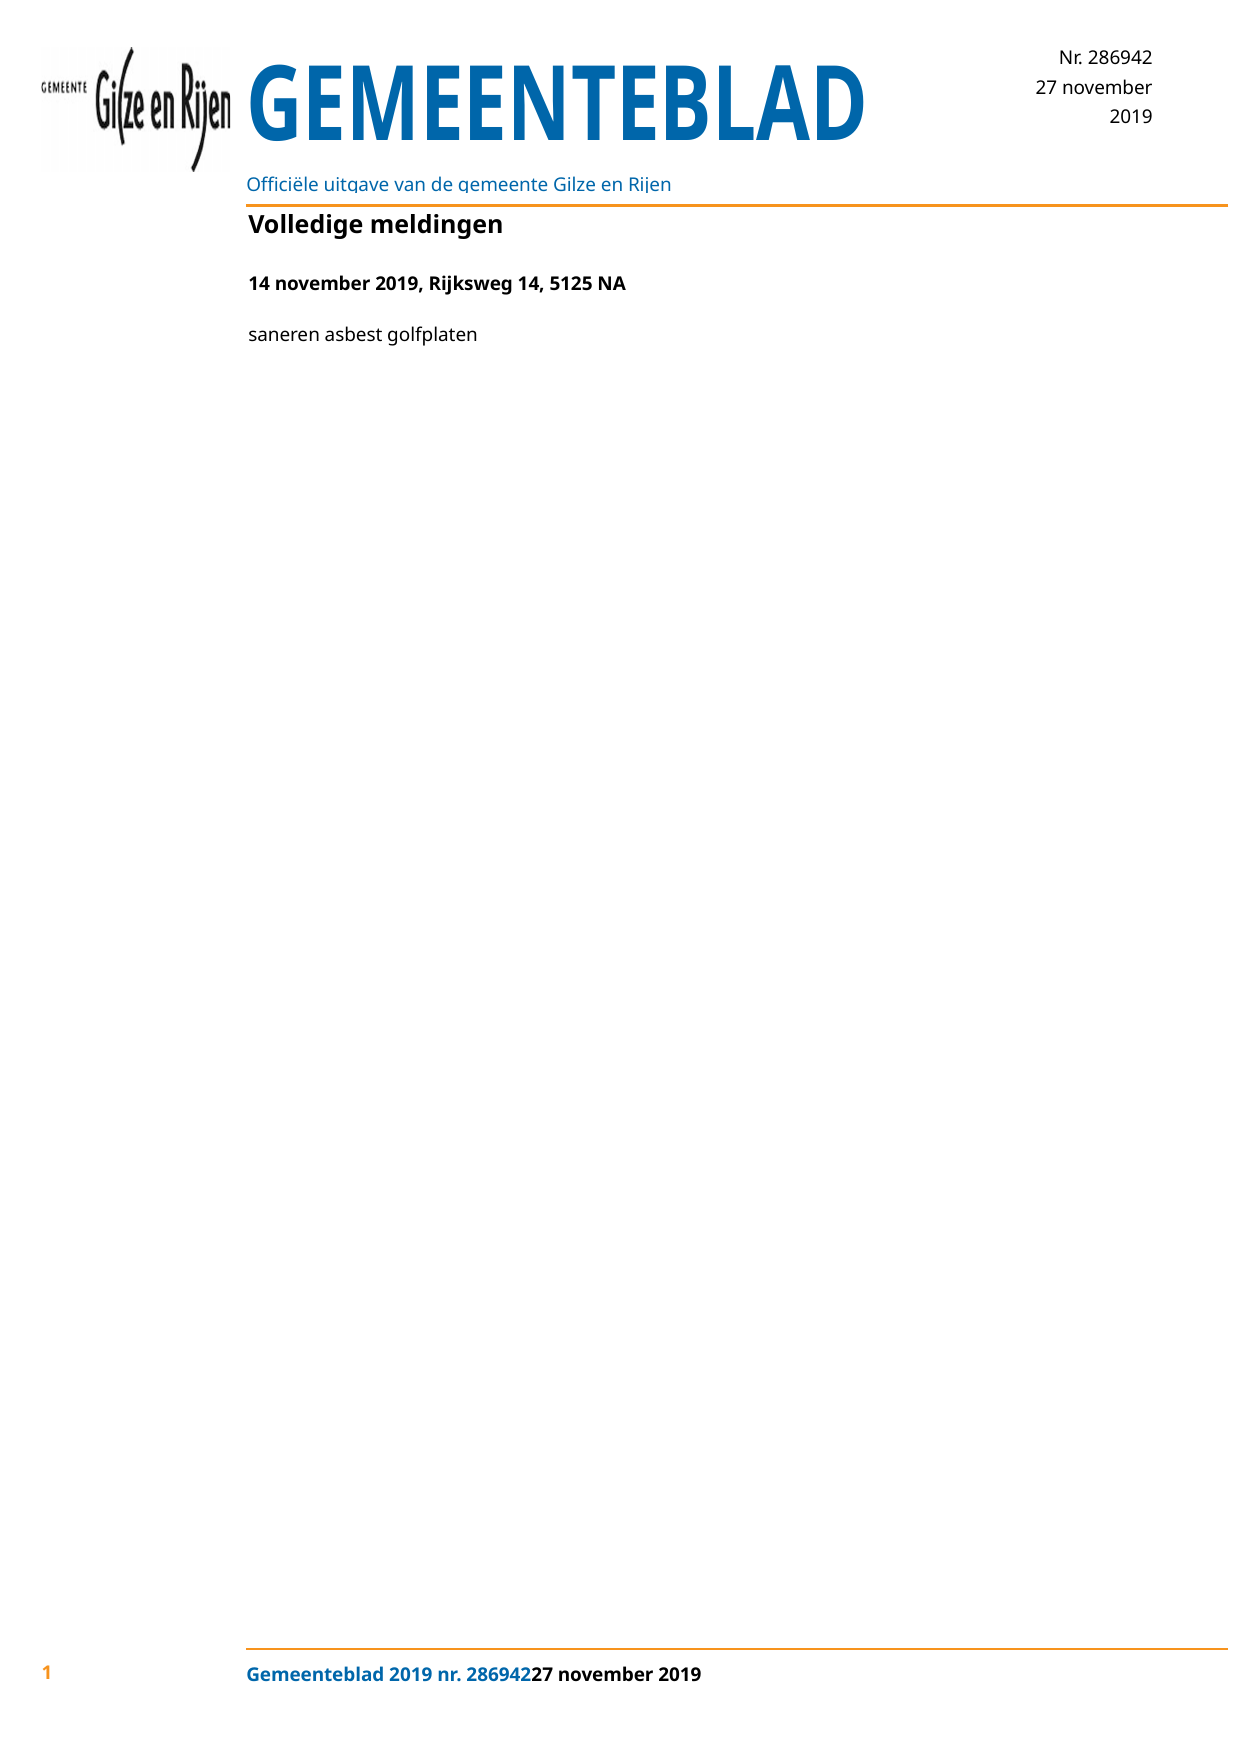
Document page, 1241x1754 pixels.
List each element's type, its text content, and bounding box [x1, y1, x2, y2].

text 14 november 2019, Rijksweg 14, 5125 NA [248, 270, 1152, 296]
text Volledige meldingen [248, 207, 1152, 241]
text saneren asbest golfplaten [248, 321, 1152, 346]
picture [41, 47, 231, 172]
